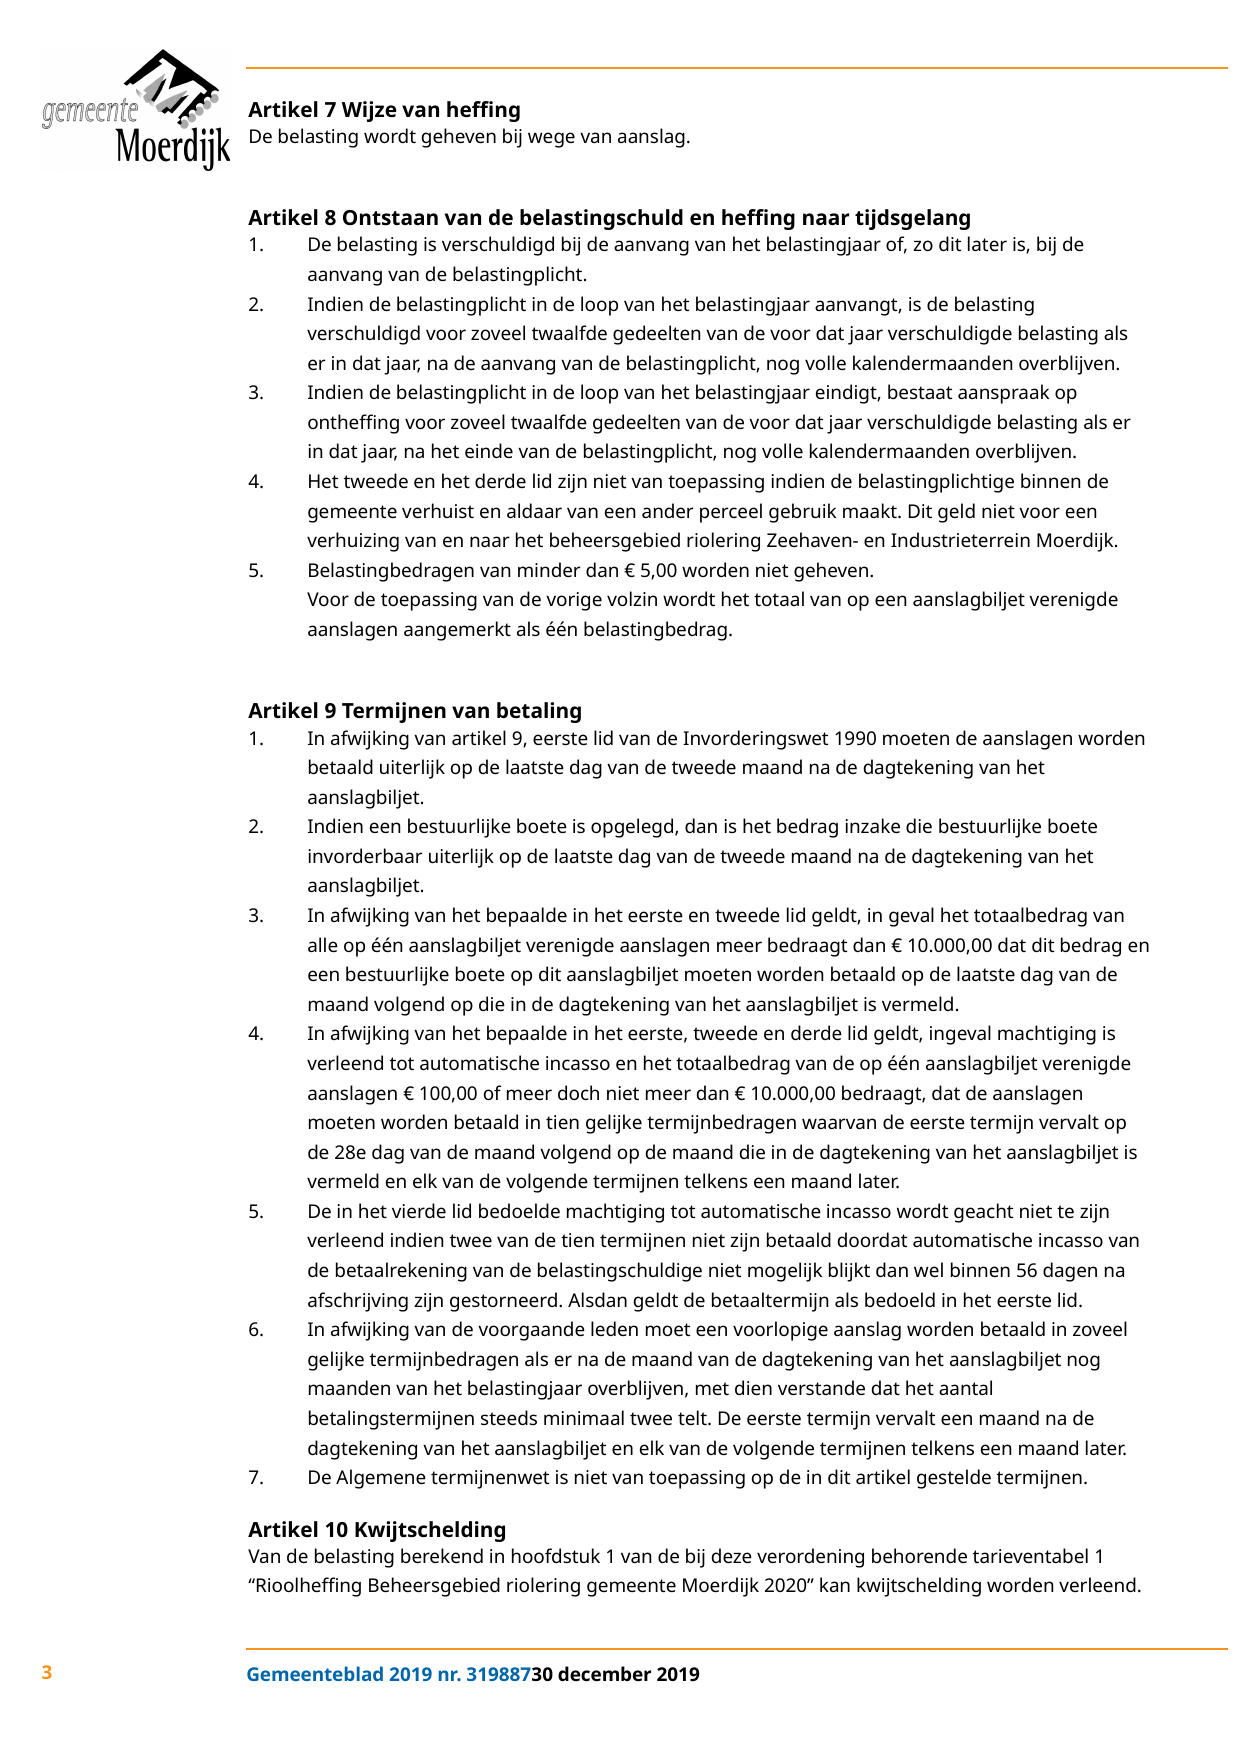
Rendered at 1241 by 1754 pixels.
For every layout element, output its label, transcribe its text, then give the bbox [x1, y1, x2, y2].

list Belastingbedragen van minder dan € 5,00 worden niet geheven. [248, 557, 1152, 583]
list Indien de belastingplicht in de loop van het belastingjaar eindigt, bestaat aanspraak op ontheffing voor zoveel twaalfde gedeelten van de voor dat jaar verschuldigde belasting als er in dat jaar, na het einde van de belastingplicht, nog volle kalendermaanden overblijven. [248, 379, 1152, 464]
list Indien de belastingplicht in de loop van het belastingjaar aanvangt, is de belasting verschuldigd voor zoveel twaalfde gedeelten van de voor dat jaar verschuldigde belasting als er in dat jaar, na de aanvang van de belastingplicht, nog volle kalendermaanden overblijven. [248, 291, 1152, 376]
list Het tweede en het derde lid zijn niet van toepassing indien de belastingplichtige binnen de gemeente verhuist en aldaar van een ander perceel gebruik maakt. Dit geld niet voor een verhuizing van en naar het beheersgebied riolering Zeehaven- en Industrieterrein Moerdijk. [248, 468, 1152, 553]
text Artikel 7 Wijze van heffing [248, 95, 1152, 123]
list In afwijking van de voorgaande leden moet een voorlopige aanslag worden betaald in zoveel gelijke termijnbedragen als er na de maand van de dagtekening van het aanslagbiljet nog maanden van het belastingjaar overblijven, met dien verstande dat het aantal betalingstermijnen steeds minimaal twee telt. De eerste termijn vervalt een maand na de dagtekening van het aanslagbiljet en elk van de volgende termijnen telkens een maand later. [248, 1316, 1152, 1460]
list In afwijking van het bepaalde in het eerste, tweede en derde lid geldt, ingeval machtiging is verleend tot automatische incasso en het totaalbedrag van de op één aanslagbiljet verenigde aanslagen € 100,00 of meer doch niet meer dan € 10.000,00 bedraagt, dat de aanslagen moeten worden betaald in tien gelijke termijnbedragen waarvan de eerste termijn vervalt op de 28e dag van de maand volgend op de maand die in de dagtekening van het aanslagbiljet is vermeld en elk van de volgende termijnen telkens een maand later. [248, 1021, 1152, 1194]
picture [41, 47, 231, 172]
list Voor de toepassing van de vorige volzin wordt het totaal van op een aanslagbiljet verenigde aanslagen aangemerkt als één belastingbedrag. [248, 587, 1152, 642]
list In afwijking van het bepaalde in het eerste en tweede lid geldt, in geval het totaalbedrag van alle op één aanslagbiljet verenigde aanslagen meer bedraagt dan € 10.000,00 dat dit bedrag en een bestuurlijke boete op dit aanslagbiljet moeten worden betaald op de laatste dag van de maand volgend op die in de dagtekening van het aanslagbiljet is vermeld. [248, 902, 1152, 1017]
list De Algemene termijnenwet is niet van toepassing op de in dit artikel gestelde termijnen. [248, 1464, 1152, 1490]
list Indien een bestuurlijke boete is opgelegd, dan is het bedrag inzake die bestuurlijke boete invorderbaar uiterlijk op de laatste dag van de tweede maand na de dagtekening van het aanslagbiljet. [248, 813, 1152, 898]
list De in het vierde lid bedoelde machtiging tot automatische incasso wordt geacht niet te zijn verleend indien twee van de tien termijnen niet zijn betaald doordat automatische incasso van de betaalrekening van de belastingschuldige niet mogelijk blijkt dan wel binnen 56 dagen na afschrijving zijn gestorneerd. Alsdan geldt de betaaltermijn als bedoeld in het eerste lid. [248, 1198, 1152, 1312]
list In afwijking van artikel 9, eerste lid van de Invorderingswet 1990 moeten de aanslagen worden betaald uiterlijk op de laatste dag van de tweede maand na de dagtekening van het aanslagbiljet. [248, 725, 1152, 809]
text Van de belasting berekend in hoofdstuk 1 van de bij deze verordening behorende tarieventabel 1 [248, 1543, 1152, 1569]
text Artikel 9 Termijnen van betaling [248, 696, 1152, 725]
text De belasting wordt geheven bij wege van aanslag. [248, 123, 1152, 149]
text Artikel 8 Ontstaan van de belastingschuld en heffing naar tijdsgelang [248, 203, 1152, 232]
list De belasting is verschuldigd bij de aanvang van het belastingjaar of, zo dit later is, bij de aanvang van de belastingplicht. [248, 232, 1152, 287]
text “Rioolheffing Beheersgebied riolering gemeente Moerdijk 2020” kan kwijtschelding worden verleend. [248, 1573, 1152, 1598]
text Artikel 10 Kwijtschelding [248, 1515, 1152, 1543]
